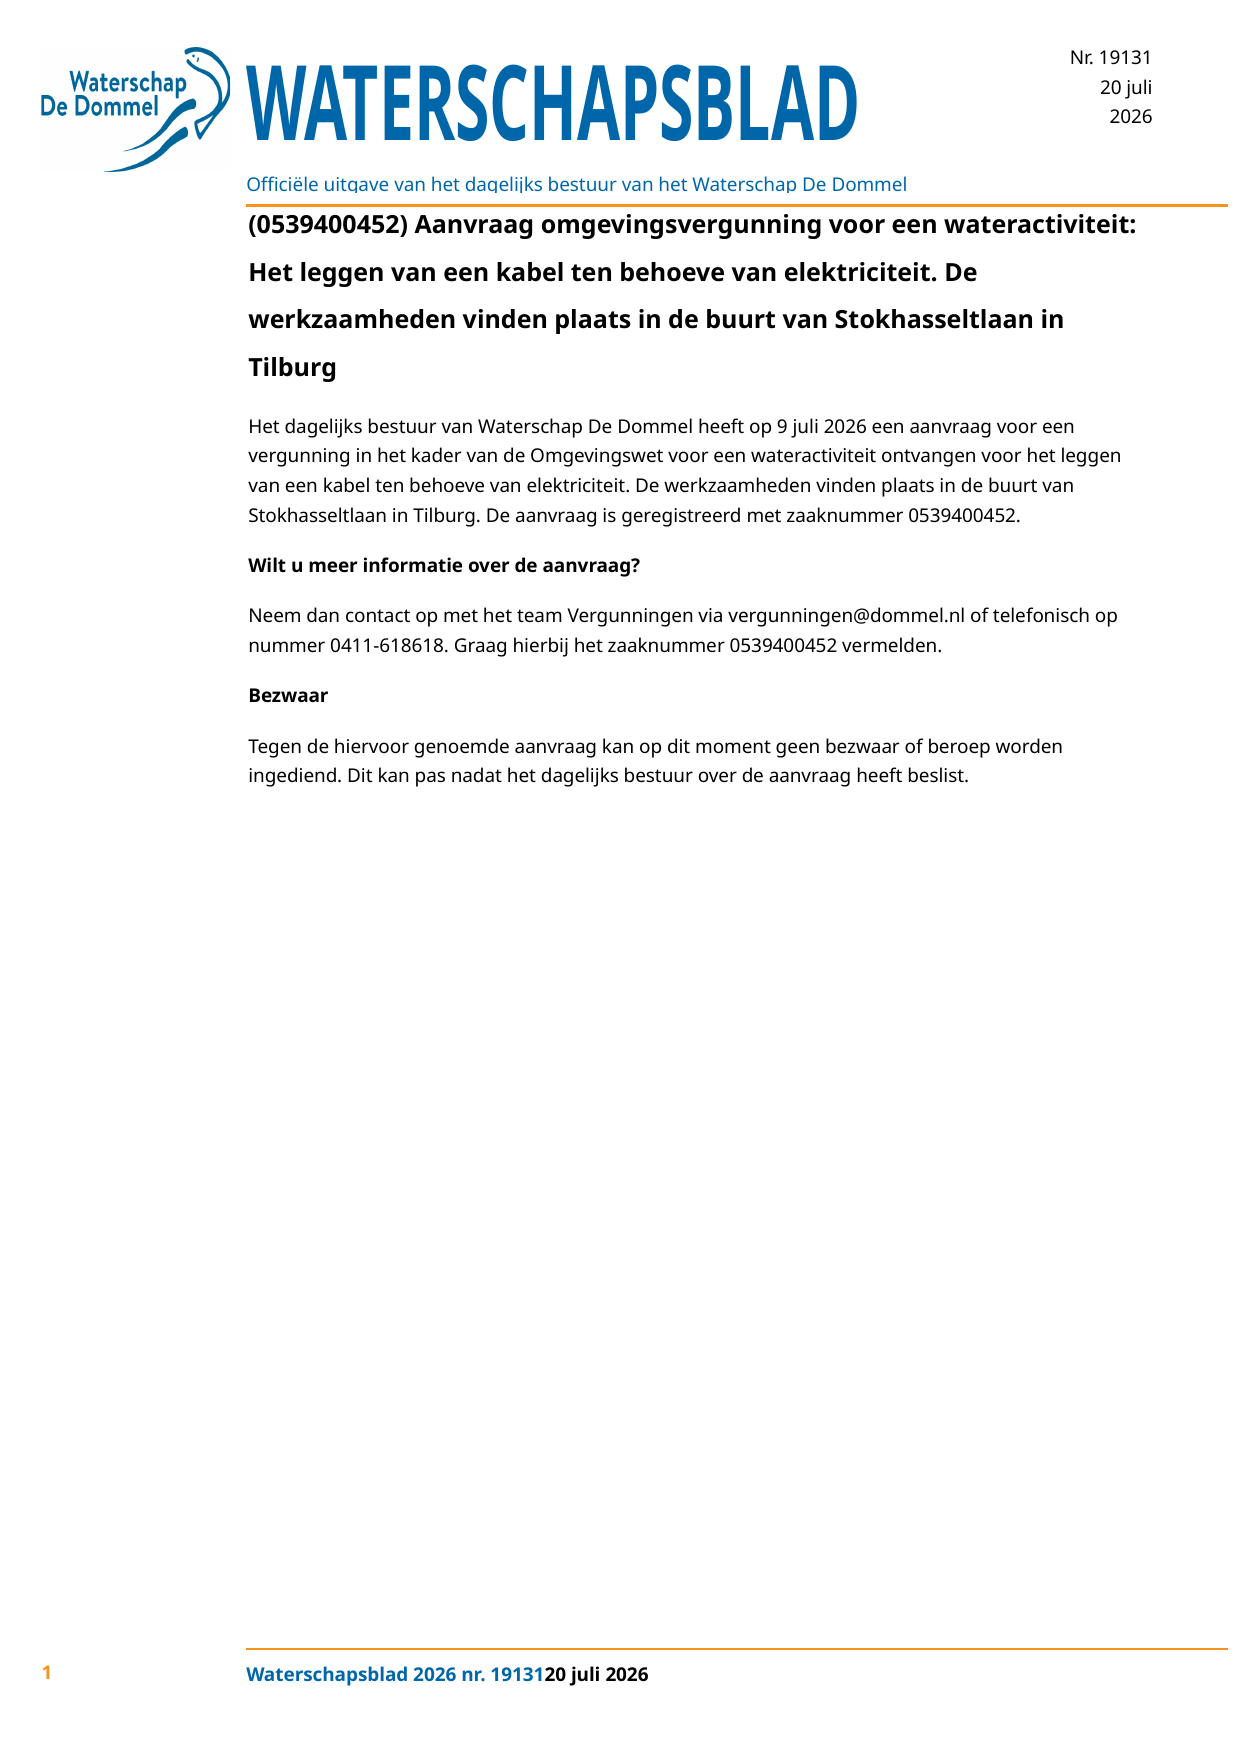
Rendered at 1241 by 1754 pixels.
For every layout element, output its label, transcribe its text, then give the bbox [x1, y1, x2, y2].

picture [198, 118, 210, 131]
text Het dagelijks bestuur van Waterschap De Dommel heeft op 9 juli 2026 een aanvraag voor een vergunning in het kader van de Omgevingswet voor een wateractiviteit ontvangen voor het leggen van een kabel ten behoeve van elektriciteit. De werkzaamheden vinden plaats in de buurt van Stokhasseltlaan in Tilburg. De aanvraag is geregistreerd met zaaknummer 0539400452. [248, 413, 1152, 528]
text Wilt u meer informatie over de aanvraag? [248, 552, 1152, 578]
text (0539400452) Aanvraag omgevingsvergunning voor een wateractiviteit: Het leggen van een kabel ten behoeve van elektriciteit. De werkzaamheden vinden plaats in de buurt van Stokhasseltlaan in Tilburg [248, 207, 1152, 384]
picture [204, 47, 231, 76]
text Neem dan contact op met het team Vergunningen via vergunningen@dommel.nl of telefonisch op nummer 0411-618618. Graag hierbij het zaaknummer 0539400452 vermelden. [248, 603, 1152, 658]
picture [45, 99, 51, 111]
text Bezwaar [248, 683, 1152, 708]
picture [41, 47, 231, 172]
text Tegen de hiervoor genoemde aanvraag kan op dit moment geen bezwaar of beroep worden ingediend. Dit kan pas nadat het dagelijks bestuur over de aanvraag heeft beslist. [248, 733, 1152, 788]
